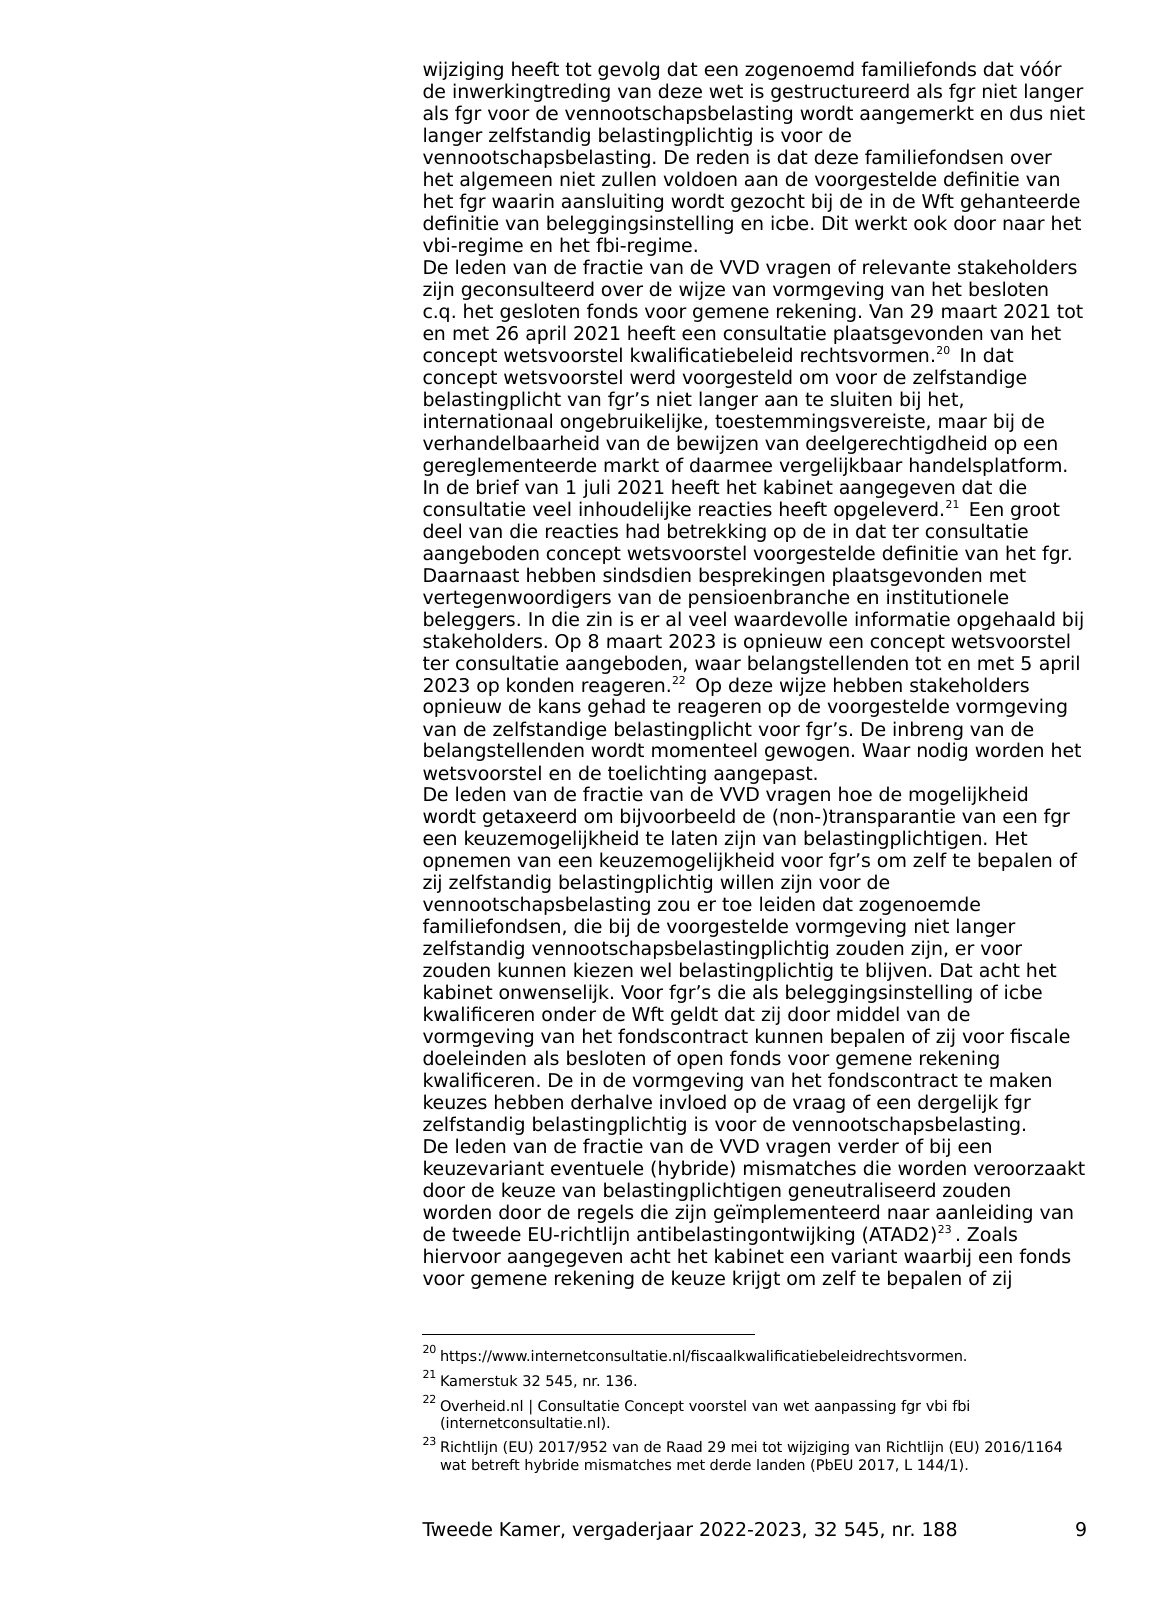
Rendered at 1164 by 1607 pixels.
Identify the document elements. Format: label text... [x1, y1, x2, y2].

text De leden van de fractie van de VVD vragen of relevante stakeholders zijn geconsulteerd over de wijze van vormgeving van het besloten c.q. het gesloten fonds voor gemene rekening. Van 29 maart 2021 tot en met 26 april 2021 heeft een consultatie plaatsgevonden van het concept wetsvoorstel kwalificatiebeleid rechtsvormen. In dat concept wetsvoorstel werd voorgesteld om voor de zelfstandige belastingplicht van fgr’s niet langer aan te sluiten bij het, internationaal ongebruikelijke, toestemmingsvereiste, maar bij de verhandelbaarheid van de bewijzen van deelgerechtigdheid op een gereglementeerde markt of daarmee vergelijkbaar handelsplatform. In de brief van 1 juli 2021 heeft het kabinet aangegeven dat die consultatie veel inhoudelijke reacties heeft opgeleverd. Een groot deel van die reacties had betrekking op de in dat ter consultatie aangeboden concept wetsvoorstel voorgestelde definitie van het fgr. Daarnaast hebben sindsdien besprekingen plaatsgevonden met vertegenwoordigers van de pensioenbranche en institutionele beleggers. In die zin is er al veel waardevolle informatie opgehaald bij stakeholders. Op 8 maart 2023 is opnieuw een concept wetsvoorstel ter consultatie aangeboden, waar belangstellenden tot en met 5 april 2023 op konden reageren. Op deze wijze hebben stakeholders opnieuw de kans gehad te reageren op de voorgestelde vormgeving van de zelfstandige belastingplicht voor fgr’s. De inbreng van de belangstellenden wordt momenteel gewogen. Waar nodig worden het wetsvoorstel en de toelichting aangepast. [422, 257, 1087, 784]
text De leden van de fractie van de VVD vragen verder of bij een keuzevariant eventuele (hybride) mismatches die worden veroorzaakt door de keuze van belastingplichtigen geneutraliseerd zouden worden door de regels die zijn geïmplementeerd naar aanleiding van de tweede EU-richtlijn antibelastingontwijking (ATAD2). Zoals hiervoor aangegeven acht het kabinet een variant waarbij een fonds voor gemene rekening de keuze krijgt om zelf te bepalen of zij [422, 1136, 1087, 1290]
text https://www.internetconsultatie.nl/fiscaalkwalificatiebeleidrechtsvormen. [422, 1343, 1087, 1366]
text Overheid.nl | Consultatie Concept voorstel van wet aanpassing fgr vbi fbi (internetconsultatie.nl). [422, 1393, 1087, 1432]
text De leden van de fractie van de VVD vragen hoe de mogelijkheid wordt getaxeerd om bijvoorbeeld de (non-)transparantie van een fgr een keuzemogelijkheid te laten zijn van belastingplichtigen. Het opnemen van een keuzemogelijkheid voor fgr’s om zelf te bepalen of zij zelfstandig belastingplichtig willen zijn voor de vennootschapsbelasting zou er toe leiden dat zogenoemde familiefondsen, die bij de voorgestelde vormgeving niet langer zelfstandig vennootschapsbelastingplichtig zouden zijn, er voor zouden kunnen kiezen wel belastingplichtig te blijven. Dat acht het kabinet onwenselijk. Voor fgr’s die als beleggingsinstelling of icbe kwalificeren onder de Wft geldt dat zij door middel van de vormgeving van het fondscontract kunnen bepalen of zij voor fiscale doeleinden als besloten of open fonds voor gemene rekening kwalificeren. De in de vormgeving van het fondscontract te maken keuzes hebben derhalve invloed op de vraag of een dergelijk fgr zelfstandig belastingplichtig is voor de vennootschapsbelasting. [422, 784, 1087, 1136]
text Richtlijn (EU) 2017/952 van de Raad 29 mei tot wijziging van Richtlijn (EU) 2016/1164 wat betreft hybride mismatches met derde landen (PbEU 2017, L 144/1). [422, 1435, 1087, 1474]
text wijziging heeft tot gevolg dat een zogenoemd familiefonds dat vóór de inwerkingtreding van deze wet is gestructureerd als fgr niet langer als fgr voor de vennootschapsbelasting wordt aangemerkt en dus niet langer zelfstandig belastingplichtig is voor de vennootschapsbelasting. De reden is dat deze familiefondsen over het algemeen niet zullen voldoen aan de voorgestelde definitie van het fgr waarin aansluiting wordt gezocht bij de in de Wft gehanteerde definitie van beleggingsinstelling en icbe. Dit werkt ook door naar het vbi-regime en het fbi-regime. [422, 59, 1087, 257]
text Kamerstuk 32 545, nr. 136. [422, 1368, 1087, 1391]
